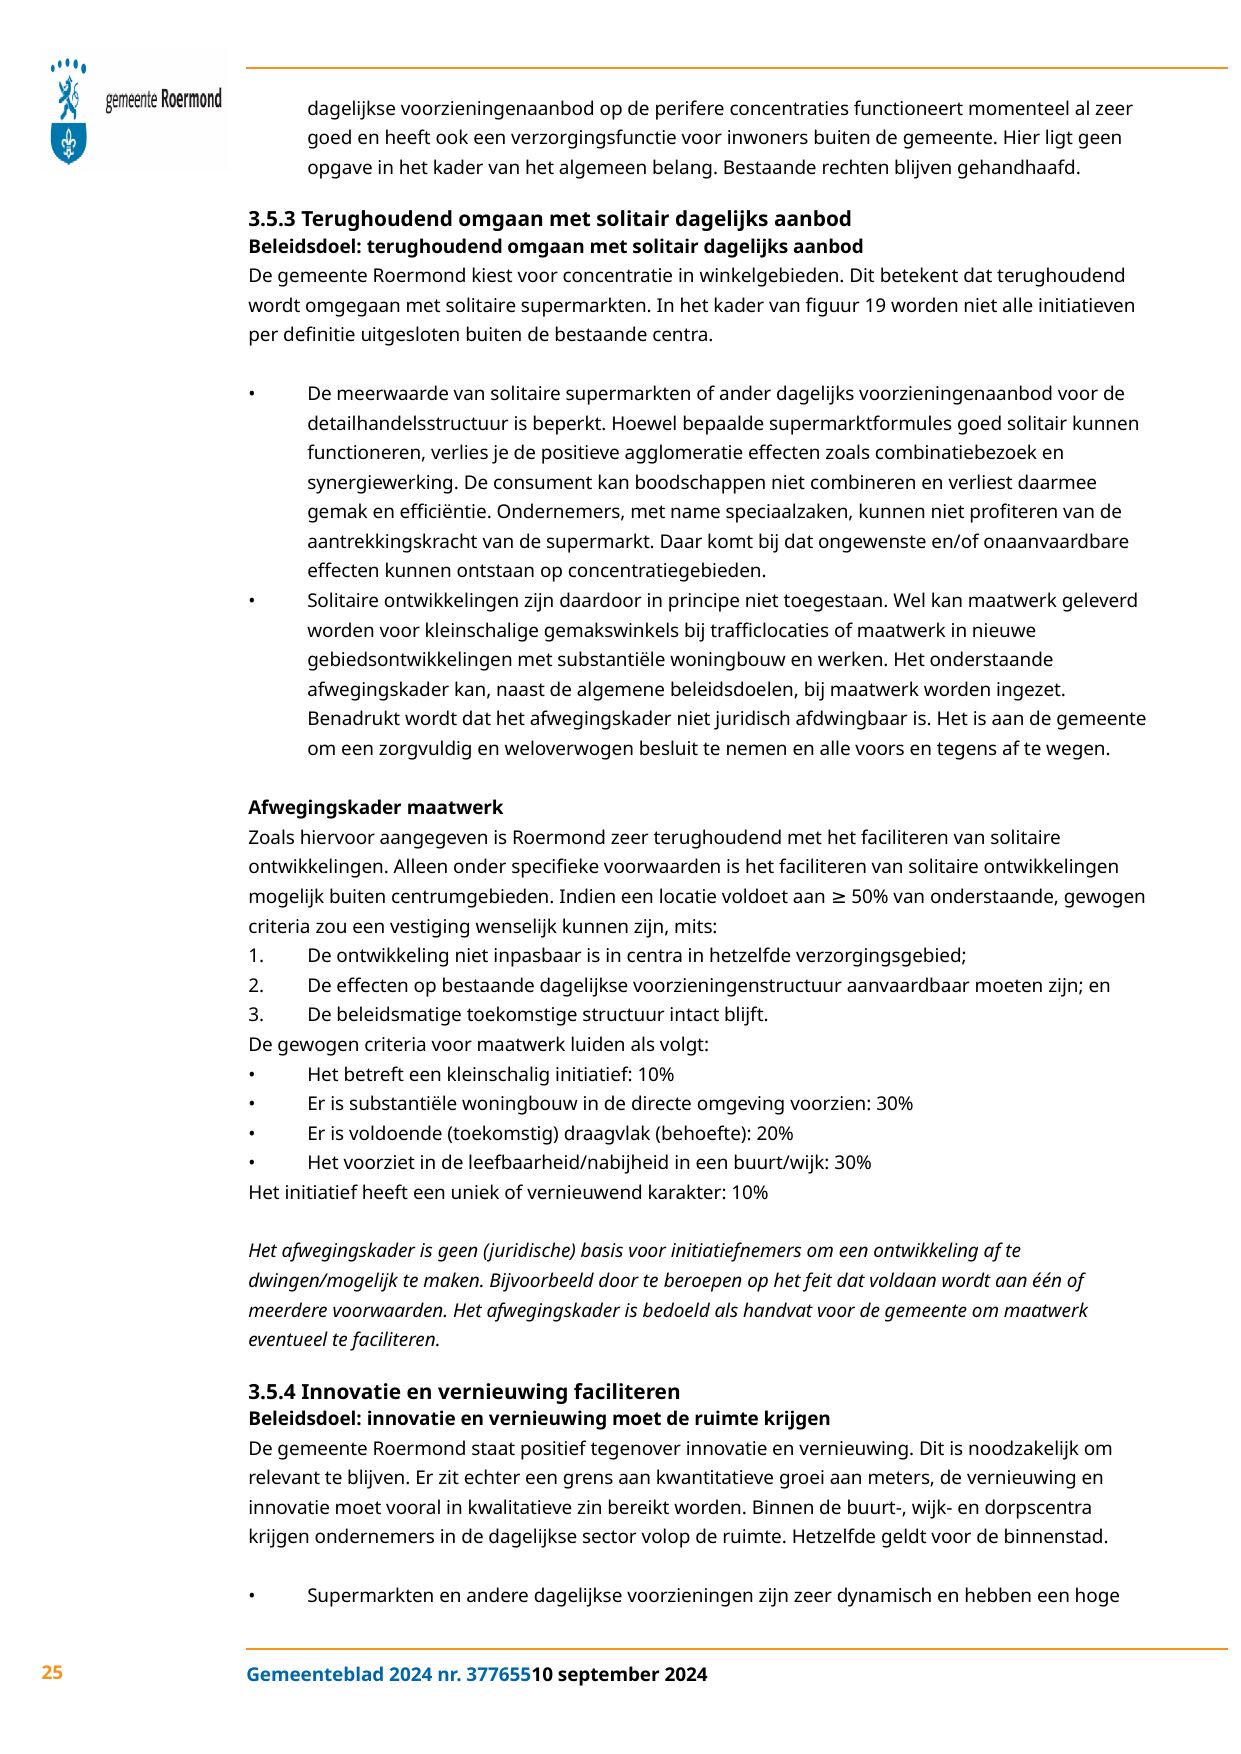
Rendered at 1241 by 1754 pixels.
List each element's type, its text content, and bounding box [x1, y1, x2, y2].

list Supermarkten en andere dagelijkse voorzieningen zijn zeer dynamisch en hebben een hoge [248, 1582, 1152, 1608]
list Solitaire ontwikkelingen zijn daardoor in principe niet toegestaan. Wel kan maatwerk geleverd worden voor kleinschalige gemakswinkels bij trafficlocaties of maatwerk in nieuwe gebiedsontwikkelingen met substantiële woningbouw en werken. Het onderstaande afwegingskader kan, naast de algemene beleidsdoelen, bij maatwerk worden ingezet. Benadrukt wordt dat het afwegingskader niet juridisch afdwingbaar is. Het is aan de gemeente om een zorgvuldig en weloverwogen besluit te nemen en alle voors en tegens af te wegen. [248, 587, 1152, 761]
picture [41, 47, 231, 172]
list dagelijkse voorzieningenaanbod op de perifere concentraties functioneert momenteel al zeer goed en heeft ook een verzorgingsfunctie voor inwoners buiten de gemeente. Hier ligt geen opgave in het kader van het algemeen belang. Bestaande rechten blijven gehandhaafd. [248, 95, 1152, 180]
text 3.5.3 Terughoudend omgaan met solitair dagelijks aanbod [248, 204, 1152, 233]
table_header Beleidsdoel: innovatie en vernieuwing moet de ruimte krijgen De gemeente Roermond staat positief tegenover innovatie en vernieuwing. Dit is noodzakelijk om relevant te blijven. Er zit echter een grens aan kwantitatieve groei aan meters, de vernieuwing en innovatie moet vooral in kwalitatieve zin bereikt worden. Binnen de buurt-, wijk- en dorpscentra krijgen ondernemers in de dagelijkse sector volop de ruimte. Hetzelfde geldt voor de binnenstad. [248, 1405, 1152, 1549]
table_header Beleidsdoel: terughoudend omgaan met solitair dagelijks aanbod De gemeente Roermond kiest voor concentratie in winkelgebieden. Dit betekent dat terughoudend wordt omgegaan met solitaire supermarkten. In het kader van figuur 19 worden niet alle initiatieven per definitie uitgesloten buiten de bestaande centra. [248, 233, 1152, 347]
text Het afwegingskader is geen (juridische) basis voor initiatiefnemers om een ontwikkeling af te dwingen/mogelijk te maken. Bijvoorbeeld door te beroepen op het feit dat voldaan wordt aan één of meerdere voorwaarden. Het afwegingskader is bedoeld als handvat voor de gemeente om maatwerk eventueel te faciliteren. [248, 1238, 1152, 1352]
list De meerwaarde van solitaire supermarkten of ander dagelijks voorzieningenaanbod voor de detailhandelsstructuur is beperkt. Hoewel bepaalde supermarktformules goed solitair kunnen functioneren, verlies je de positieve agglomeratie effecten zoals combinatiebezoek en synergiewerking. De consument kan boodschappen niet combineren en verliest daarmee gemak en efficiëntie. Ondernemers, met name speciaalzaken, kunnen niet profiteren van de aantrekkingskracht van de supermarkt. Daar komt bij dat ongewenste en/of onaanvaardbare effecten kunnen ontstaan op concentratiegebieden. [248, 380, 1152, 583]
table_header Afwegingskader maatwerk Zoals hiervoor aangegeven is Roermond zeer terughoudend met het faciliteren van solitaire ontwikkelingen. Alleen onder specifieke voorwaarden is het faciliteren van solitaire ontwikkelingen mogelijk buiten centrumgebieden. Indien een locatie voldoet aan ≥ 50% van onderstaande, gewogen criteria zou een vestiging wenselijk kunnen zijn, mits: De ontwikkeling niet inpasbaar is in centra in hetzelfde verzorgingsgebied; De effecten op bestaande dagelijkse voorzieningenstructuur aanvaardbaar moeten zijn; en De beleidsmatige toekomstige structuur intact blijft. De gewogen criteria voor maatwerk luiden als volgt: ⁠Het betreft een kleinschalig initiatief: 10% Er is substantiële woningbouw in de directe omgeving voorzien: 30% Er is voldoende (toekomstig) draagvlak (behoefte): 20% ⁠Het voorziet in de leefbaarheid/nabijheid in een buurt/wijk: 30% Het initiatief heeft een uniek of vernieuwend karakter: 10% [248, 795, 1152, 1205]
text 3.5.4 Innovatie en vernieuwing faciliteren [248, 1377, 1152, 1405]
